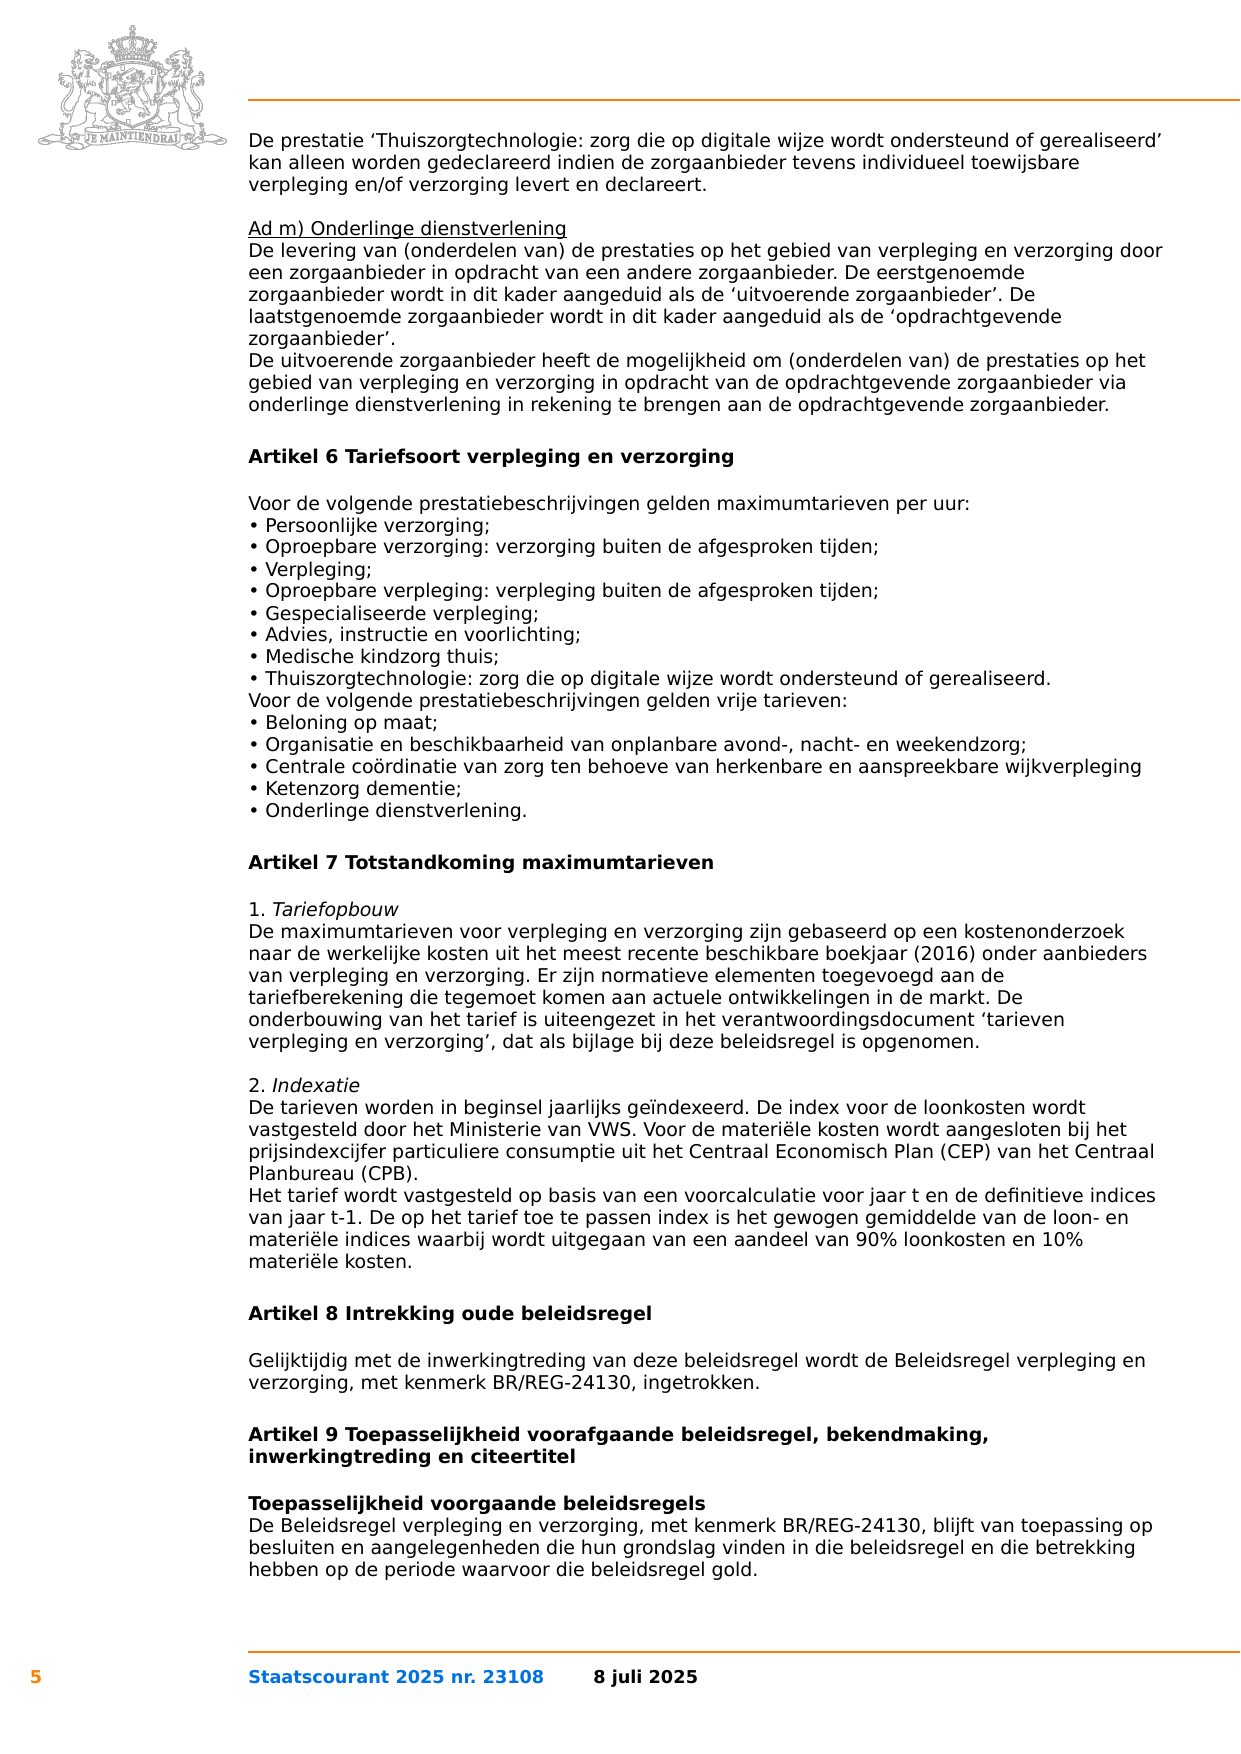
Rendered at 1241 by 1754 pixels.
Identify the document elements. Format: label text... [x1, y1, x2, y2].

subtitle Artikel 8 Intrekking oude beleidsregel [248, 1303, 1163, 1325]
subtitle Artikel 7 Totstandkoming maximumtarieven [248, 852, 1163, 874]
text • Organisatie en beschikbaarheid van onplanbare avond-, nacht- en weekendzorg; [248, 734, 1163, 756]
text De Beleidsregel verpleging en verzorging, met kenmerk BR/REG-24130, blijft van toepassing op besluiten en aangelegenheden die hun grondslag vinden in die beleidsregel en die betrekking hebben op de periode waarvoor die beleidsregel gold. [248, 1514, 1163, 1581]
text • Oproepbare verpleging: verpleging buiten de afgesproken tijden; [248, 580, 1163, 602]
text • Advies, instructie en voorlichting; [248, 624, 1163, 646]
text De uitvoerende zorgaanbieder heeft de mogelijkheid om (onderdelen van) de prestaties op het gebied van verpleging en verzorging in opdracht van de opdrachtgevende zorgaanbieder via onderlinge dienstverlening in rekening te brengen aan de opdrachtgevende zorgaanbieder. [248, 349, 1163, 416]
text Voor de volgende prestatiebeschrijvingen gelden vrije tarieven: [248, 690, 1163, 712]
text De levering van (onderdelen van) de prestaties op het gebied van verpleging en verzorging door een zorgaanbieder in opdracht van een andere zorgaanbieder. De eerstgenoemde zorgaanbieder wordt in dit kader aangeduid als de ‘uitvoerende zorgaanbieder’. De laatstgenoemde zorgaanbieder wordt in dit kader aangeduid als de ‘opdrachtgevende zorgaanbieder’. [248, 240, 1163, 349]
text • Oproepbare verzorging: verzorging buiten de afgesproken tijden; [248, 536, 1163, 558]
text De maximumtarieven voor verpleging en verzorging zijn gebaseerd op een kostenonderzoek naar de werkelijke kosten uit het meest recente beschikbare boekjaar (2016) onder aanbieders van verpleging en verzorging. Er zijn normatieve elementen toegevoegd aan de tariefberekening die tegemoet komen aan actuele ontwikkelingen in de markt. De onderbouwing van het tarief is uiteengezet in het verantwoordingsdocument ‘tarieven verpleging en verzorging’, dat als bijlage bij deze beleidsregel is opgenomen. [248, 921, 1163, 1053]
subtitle Ad m) Onderlinge dienstverlening [248, 218, 1163, 240]
subtitle Artikel 6 Tariefsoort verpleging en verzorging [248, 446, 1163, 467]
text • Centrale coördinatie van zorg ten behoeve van herkenbare en aanspreekbare wijkverpleging [248, 756, 1163, 778]
text • Gespecialiseerde verpleging; [248, 602, 1163, 624]
text • Medische kindzorg thuis; [248, 646, 1163, 668]
text • Onderlinge dienstverlening. [248, 800, 1163, 822]
text • Thuiszorgtechnologie: zorg die op digitale wijze wordt ondersteund of gerealiseerd. [248, 668, 1163, 690]
text Het tarief wordt vastgesteld op basis van een voorcalculatie voor jaar t en de definitieve indices van jaar t-1. De op het tarief toe te passen index is het gewogen gemiddelde van de loon- en materiële indices waarbij wordt uitgegaan van een aandeel van 90% loonkosten en 10% materiële kosten. [248, 1185, 1163, 1273]
text • Ketenzorg dementie; [248, 778, 1163, 800]
text Gelijktijdig met de inwerkingtreding van deze beleidsregel wordt de Beleidsregel verpleging en verzorging, met kenmerk BR/REG-24130, ingetrokken. [248, 1350, 1163, 1394]
text • Persoonlijke verzorging; [248, 514, 1163, 536]
picture [38, 25, 227, 150]
text De prestatie ‘Thuiszorgtechnologie: zorg die op digitale wijze wordt ondersteund of gerealiseerd’ kan alleen worden gedeclareerd indien de zorgaanbieder tevens individueel toewijsbare verpleging en/of verzorging levert en declareert. [248, 130, 1163, 196]
text De tarieven worden in beginsel jaarlijks geïndexeerd. De index voor de loonkosten wordt vastgesteld door het Ministerie van VWS. Voor de materiële kosten wordt aangesloten bij het prijsindexcijfer particuliere consumptie uit het Centraal Economisch Plan (CEP) van het Centraal Planbureau (CPB). [248, 1097, 1163, 1185]
text • Verpleging; [248, 558, 1163, 580]
text • Beloning op maat; [248, 712, 1163, 734]
text 1. Tariefopbouw [248, 899, 1163, 921]
text 2. Indexatie [248, 1075, 1163, 1097]
text Voor de volgende prestatiebeschrijvingen gelden maximumtarieven per uur: [248, 492, 1163, 514]
subtitle Toepasselijkheid voorgaande beleidsregels [248, 1493, 1163, 1514]
subtitle Artikel 9 Toepasselijkheid voorafgaande beleidsregel, bekendmaking, inwerkingtreding en citeertitel [248, 1424, 1163, 1468]
